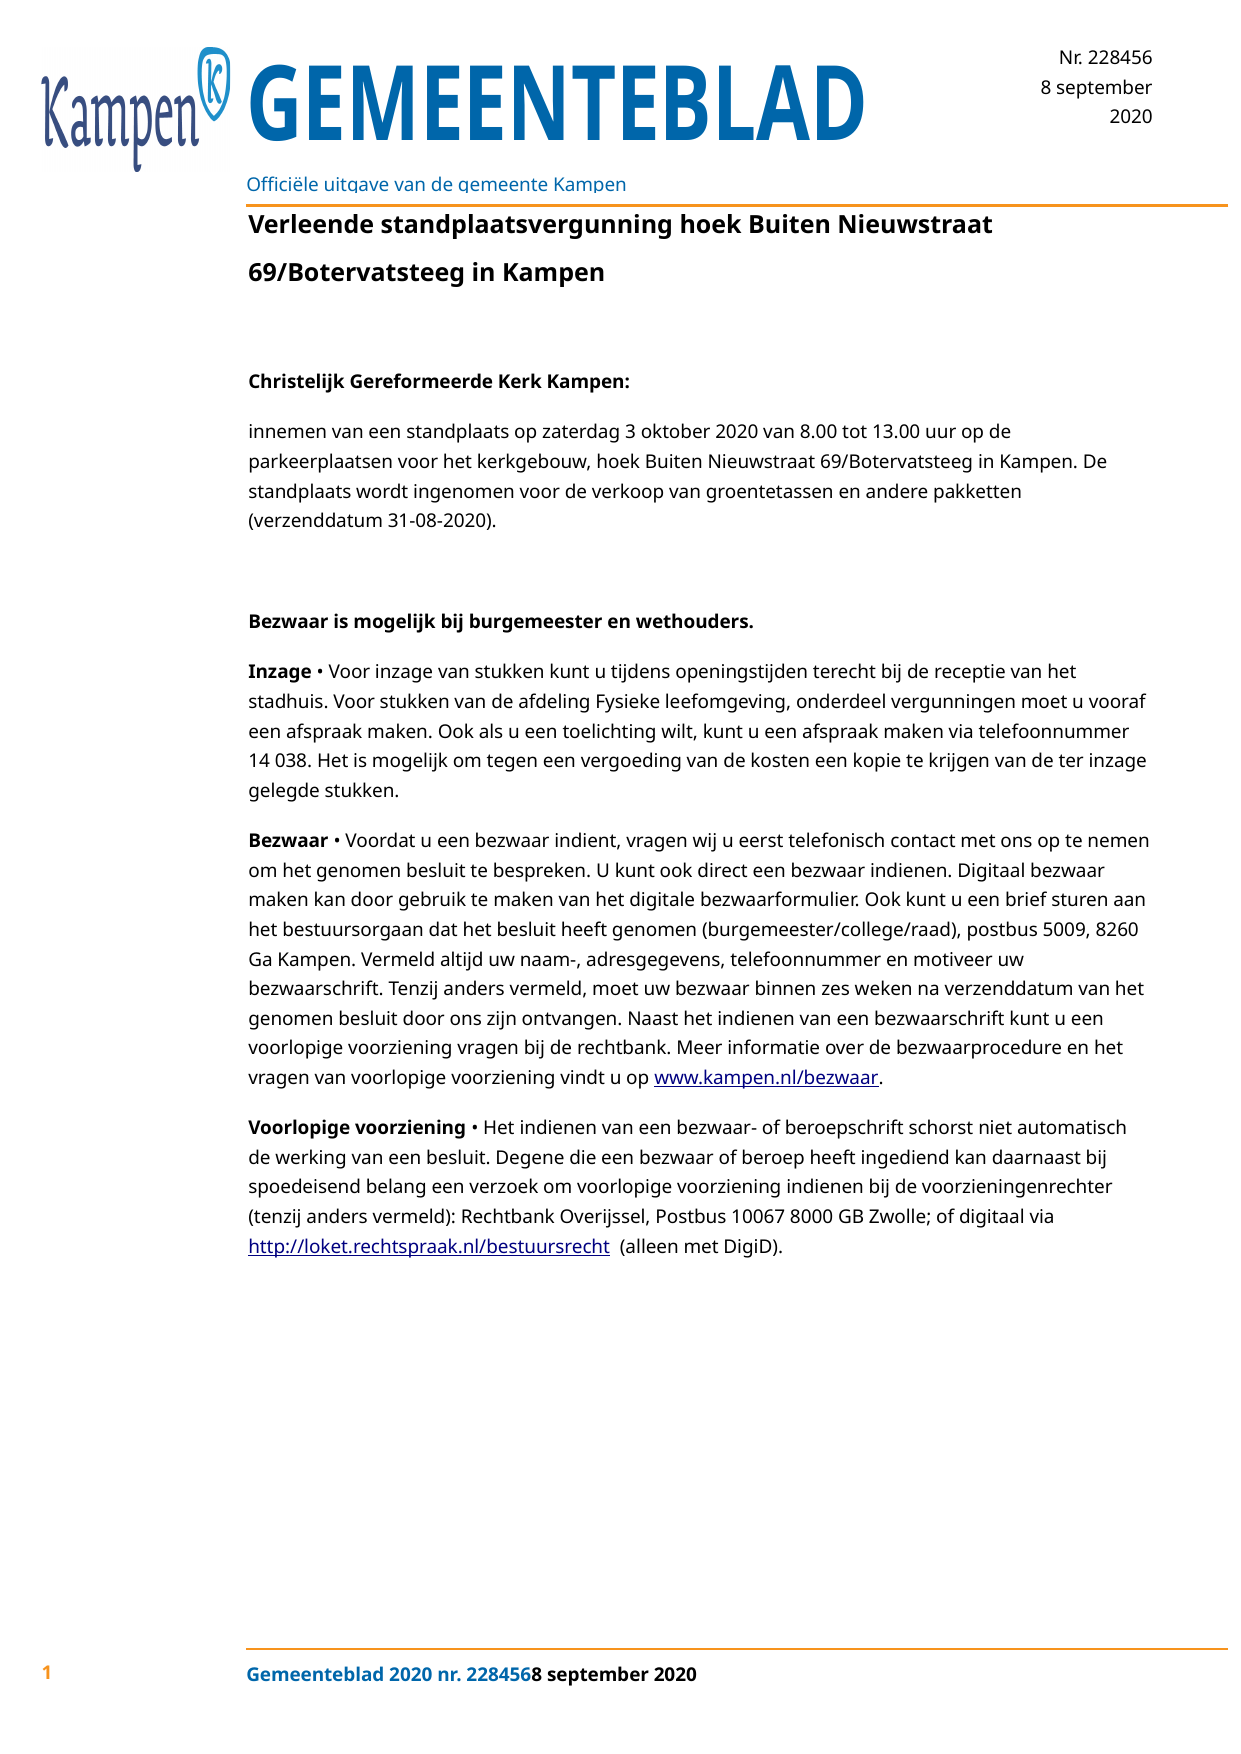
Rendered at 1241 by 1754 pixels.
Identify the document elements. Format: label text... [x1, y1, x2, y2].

picture [41, 47, 231, 172]
text Christelijk Gereformeerde Kerk Kampen: [248, 368, 1152, 394]
text Bezwaar is mogelijk bij burgemeester en wethouders. [248, 608, 1152, 634]
text Voorlopige voorziening • Het indienen van een bezwaar- of beroepschrift schorst niet automatisch de werking van een besluit. Degene die een bezwaar of beroep heeft ingediend kan daarnaast bij spoedeisend belang een verzoek om voorlopige voorziening indienen bij de voorzieningenrechter (tenzij anders vermeld): Rechtbank Overijssel, Postbus 10067 8000 GB Zwolle; of digitaal via http://loket.rechtspraak.nl/bestuursrecht (alleen met DigiD). [248, 1114, 1152, 1259]
text innemen van een standplaats op zaterdag 3 oktober 2020 van 8.00 tot 13.00 uur op de parkeerplaatsen voor het kerkgebouw, hoek Buiten Nieuwstraat 69/Botervatsteeg in Kampen. De standplaats wordt ingenomen voor de verkoop van groentetassen en andere pakketten (verzenddatum 31-08-2020). [248, 419, 1152, 533]
text Bezwaar • Voordat u een bezwaar indient, vragen wij u eerst telefonisch contact met ons op te nemen om het genomen besluit te bespreken. U kunt ook direct een bezwaar indienen. Digitaal bezwaar maken kan door gebruik te maken van het digitale bezwaarformulier. Ook kunt u een brief sturen aan het bestuursorgaan dat het besluit heeft genomen (burgemeester/college/raad), postbus 5009, 8260 Ga Kampen. Vermeld altijd uw naam-, adresgegevens, telefoonnummer en motiveer uw bezwaarschrift. Tenzij anders vermeld, moet uw bezwaar binnen zes weken na verzenddatum van het genomen besluit door ons zijn ontvangen. Naast het indienen van een bezwaarschrift kunt u een voorlopige voorziening vragen bij de rechtbank. Meer informatie over de bezwaarprocedure en het vragen van voorlopige voorziening vindt u op www.kampen.nl/bezwaar. [248, 827, 1152, 1090]
text Inzage • Voor inzage van stukken kunt u tijdens openingstijden terecht bij de receptie van het stadhuis. Voor stukken van de afdeling Fysieke leefomgeving, onderdeel vergunningen moet u vooraf een afspraak maken. Ook als u een toelichting wilt, kunt u een afspraak maken via telefoonnummer 14 038. Het is mogelijk om tegen een vergoeding van de kosten een kopie te krijgen van de ter inzage gelegde stukken. [248, 659, 1152, 803]
text Verleende standplaatsvergunning hoek Buiten Nieuwstraat 69/Botervatsteeg in Kampen [248, 207, 1152, 288]
